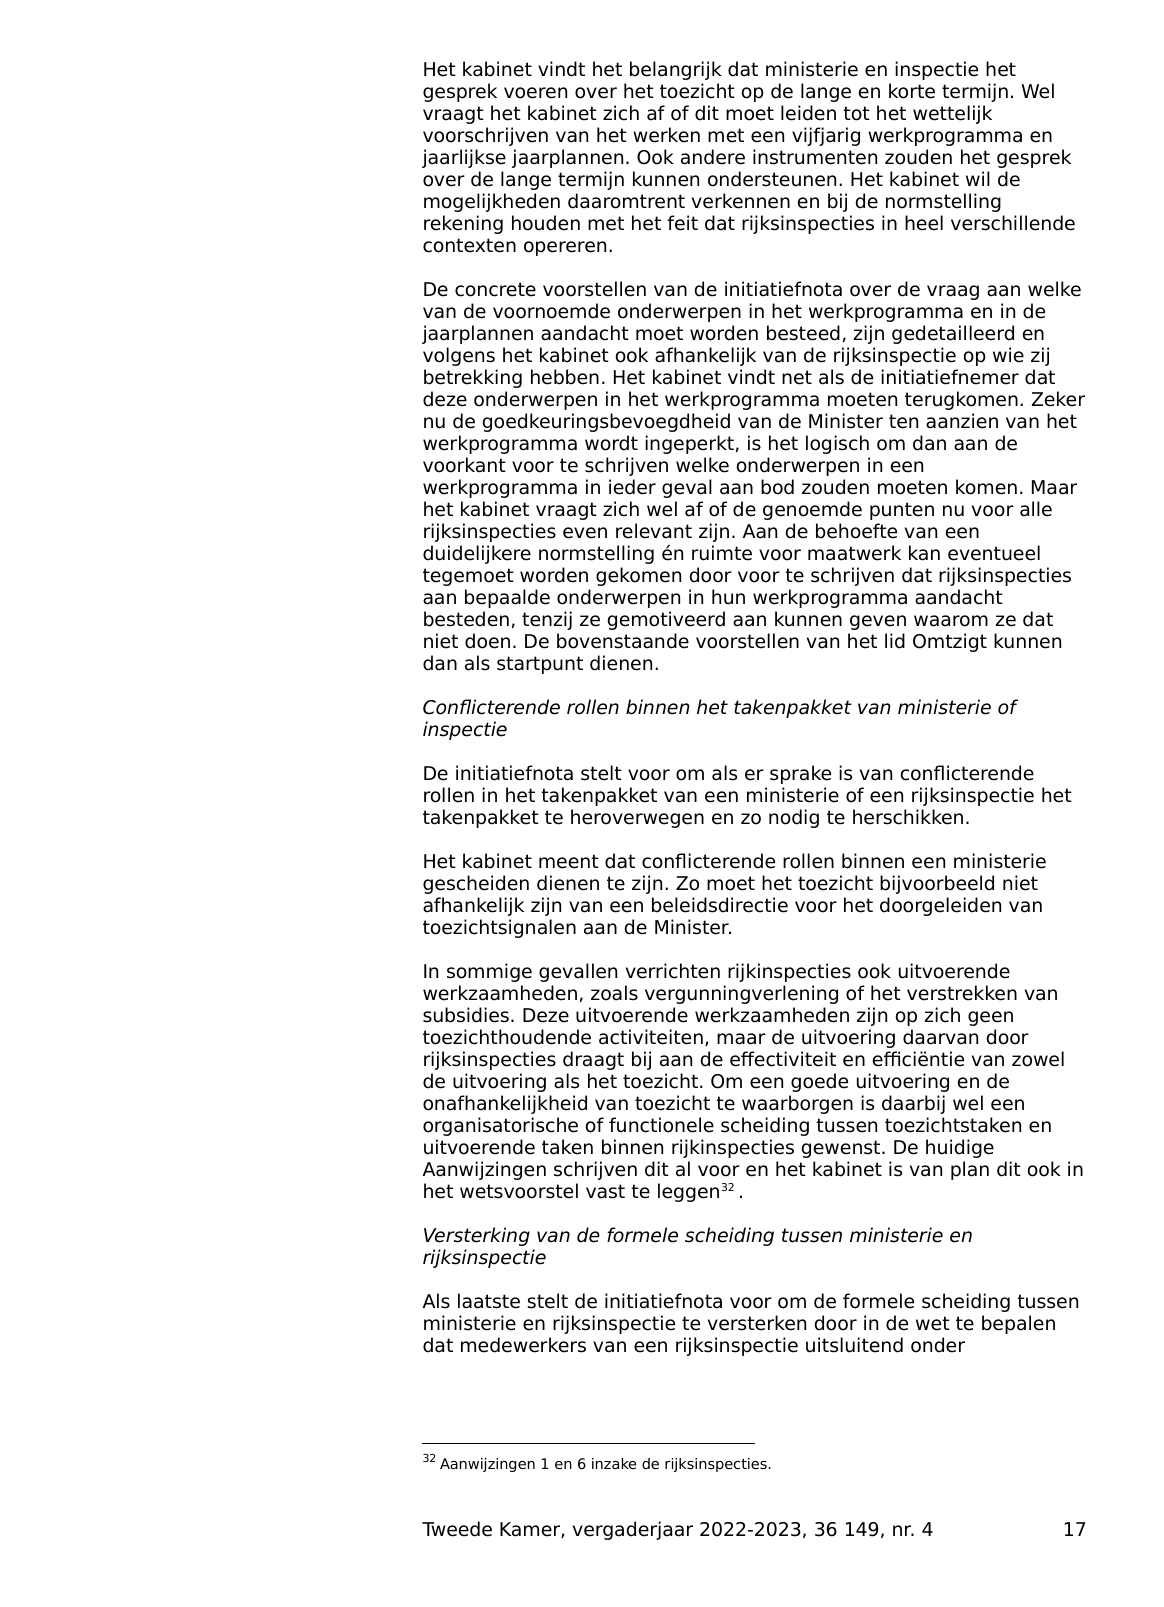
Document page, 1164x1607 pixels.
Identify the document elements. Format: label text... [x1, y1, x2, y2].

text Aanwijzingen 1 en 6 inzake de rijksinspecties. [422, 1452, 1087, 1474]
subtitle Versterking van de formele scheiding tussen ministerie en rijksinspectie [422, 1225, 1087, 1269]
text De concrete voorstellen van de initiatiefnota over de vraag aan welke van de voornoemde onderwerpen in het werkprogramma en in de jaarplannen aandacht moet worden besteed, zijn gedetailleerd en volgens het kabinet ook afhankelijk van de rijksinspectie op wie zij betrekking hebben. Het kabinet vindt net als de initiatiefnemer dat deze onderwerpen in het werkprogramma moeten terugkomen. Zeker nu de goedkeuringsbevoegdheid van de Minister ten aanzien van het werkprogramma wordt ingeperkt, is het logisch om dan aan de voorkant voor te schrijven welke onderwerpen in een werkprogramma in ieder geval aan bod zouden moeten komen. Maar het kabinet vraagt zich wel af of de genoemde punten nu voor alle rijksinspecties even relevant zijn. Aan de behoefte van een duidelijkere normstelling én ruimte voor maatwerk kan eventueel tegemoet worden gekomen door voor te schrijven dat rijksinspecties aan bepaalde onderwerpen in hun werkprogramma aandacht besteden, tenzij ze gemotiveerd aan kunnen geven waarom ze dat niet doen. De bovenstaande voorstellen van het lid Omtzigt kunnen dan als startpunt dienen. [422, 279, 1087, 675]
text Het kabinet vindt het belangrijk dat ministerie en inspectie het gesprek voeren over het toezicht op de lange en korte termijn. Wel vraagt het kabinet zich af of dit moet leiden tot het wettelijk voorschrijven van het werken met een vijfjarig werkprogramma en jaarlijkse jaarplannen. Ook andere instrumenten zouden het gesprek over de lange termijn kunnen ondersteunen. Het kabinet wil de mogelijkheden daaromtrent verkennen en bij de normstelling rekening houden met het feit dat rijksinspecties in heel verschillende contexten opereren. [422, 59, 1087, 257]
text In sommige gevallen verrichten rijkinspecties ook uitvoerende werkzaamheden, zoals vergunningverlening of het verstrekken van subsidies. Deze uitvoerende werkzaamheden zijn op zich geen toezichthoudende activiteiten, maar de uitvoering daarvan door rijksinspecties draagt bij aan de effectiviteit en efficiëntie van zowel de uitvoering als het toezicht. Om een goede uitvoering en de onafhankelijkheid van toezicht te waarborgen is daarbij wel een organisatorische of functionele scheiding tussen toezichtstaken en uitvoerende taken binnen rijkinspecties gewenst. De huidige Aanwijzingen schrijven dit al voor en het kabinet is van plan dit ook in het wetsvoorstel vast te leggen. [422, 961, 1087, 1203]
subtitle Conflicterende rollen binnen het takenpakket van ministerie of inspectie [422, 697, 1087, 741]
text Het kabinet meent dat conflicterende rollen binnen een ministerie gescheiden dienen te zijn. Zo moet het toezicht bijvoorbeeld niet afhankelijk zijn van een beleidsdirectie voor het doorgeleiden van toezichtsignalen aan de Minister. [422, 851, 1087, 939]
text Als laatste stelt de initiatiefnota voor om de formele scheiding tussen ministerie en rijksinspectie te versterken door in de wet te bepalen dat medewerkers van een rijksinspectie uitsluitend onder [422, 1291, 1087, 1357]
text De initiatiefnota stelt voor om als er sprake is van conflicterende rollen in het takenpakket van een ministerie of een rijksinspectie het takenpakket te heroverwegen en zo nodig te herschikken. [422, 763, 1087, 829]
